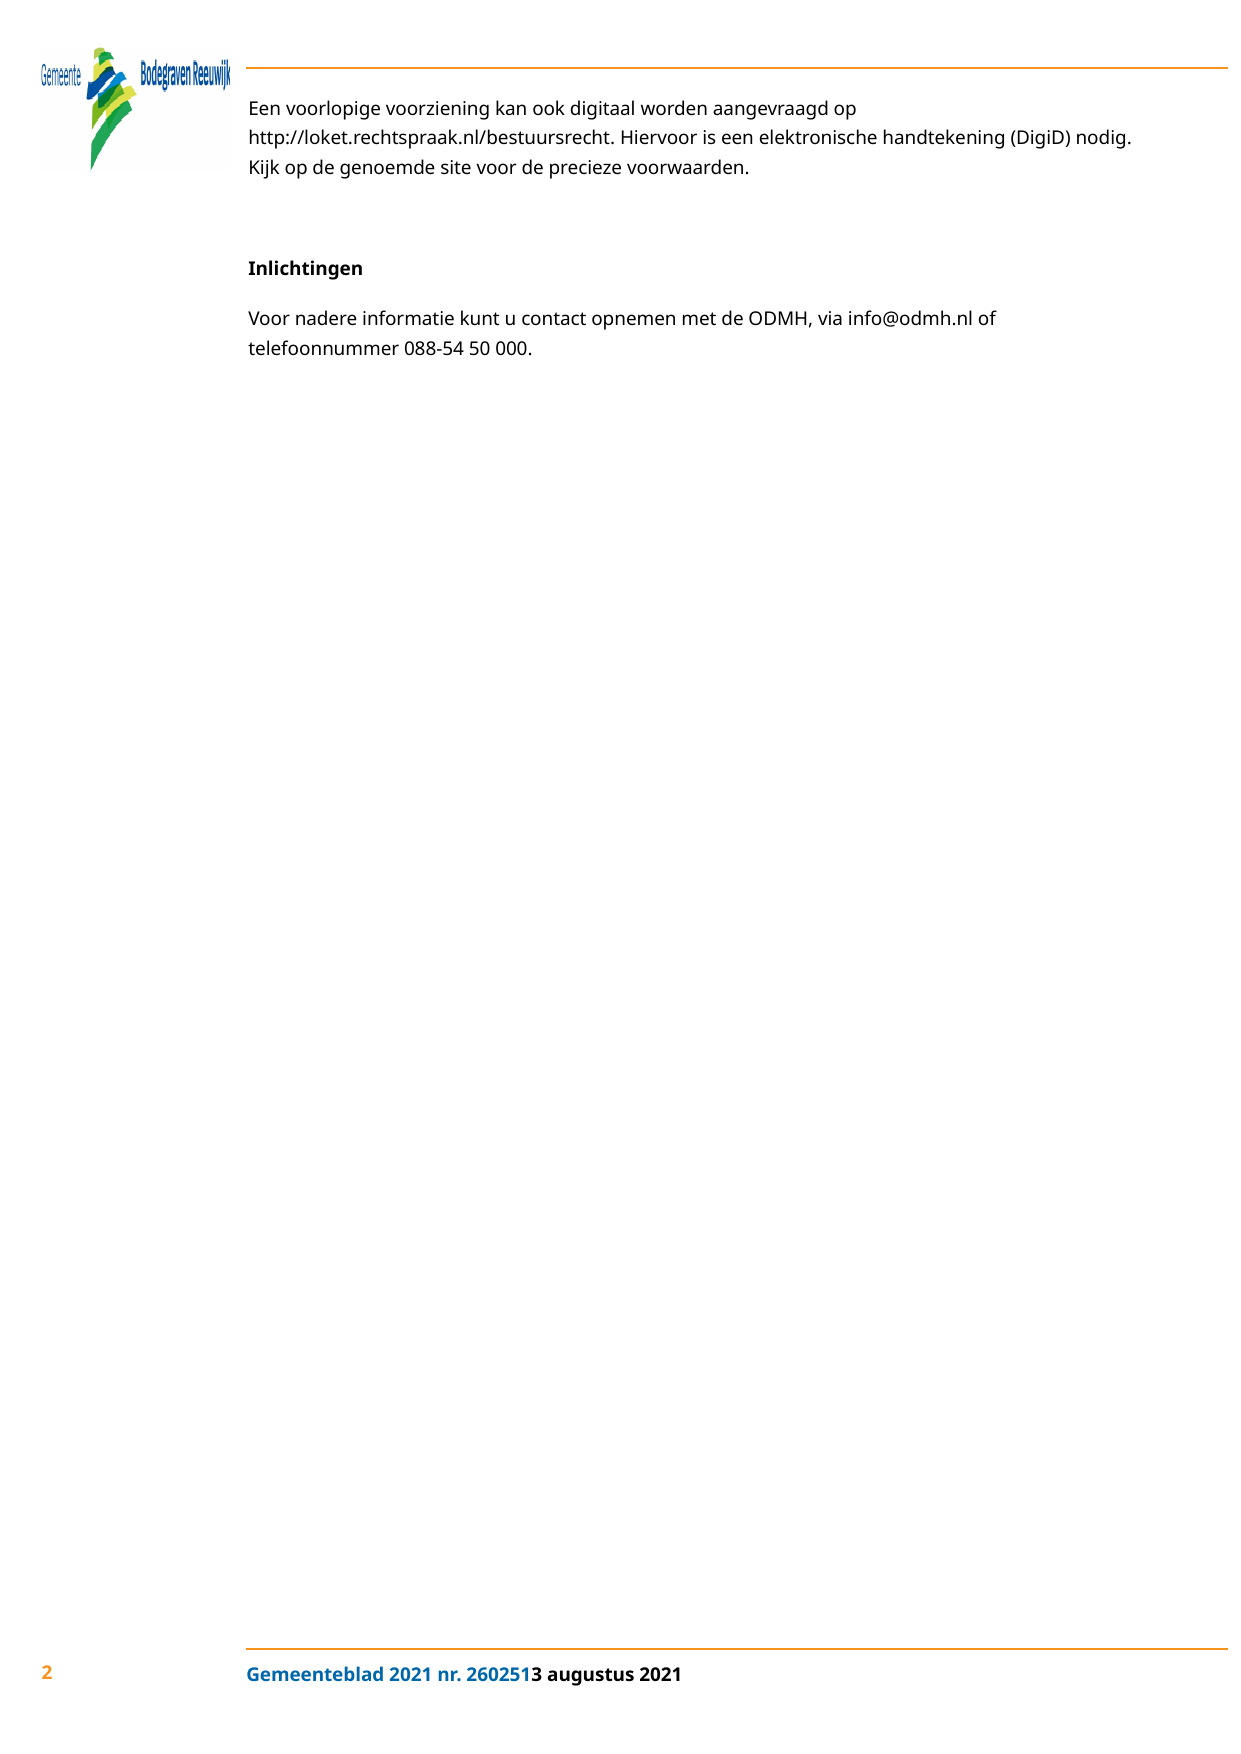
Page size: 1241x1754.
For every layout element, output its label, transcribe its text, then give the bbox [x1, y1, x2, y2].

picture [41, 47, 231, 172]
text Inlichtingen [248, 255, 1152, 281]
text Een voorlopige voorziening kan ook digitaal worden aangevraagd op http://loket.rechtspraak.nl/bestuursrecht. Hiervoor is een elektronische handtekening (DigiD) nodig. Kijk op de genoemde site voor de precieze voorwaarden. [248, 95, 1152, 180]
text Voor nadere informatie kunt u contact opnemen met de ODMH, via info@odmh.nl of telefoonnummer 088-54 50 000. [248, 305, 1152, 361]
